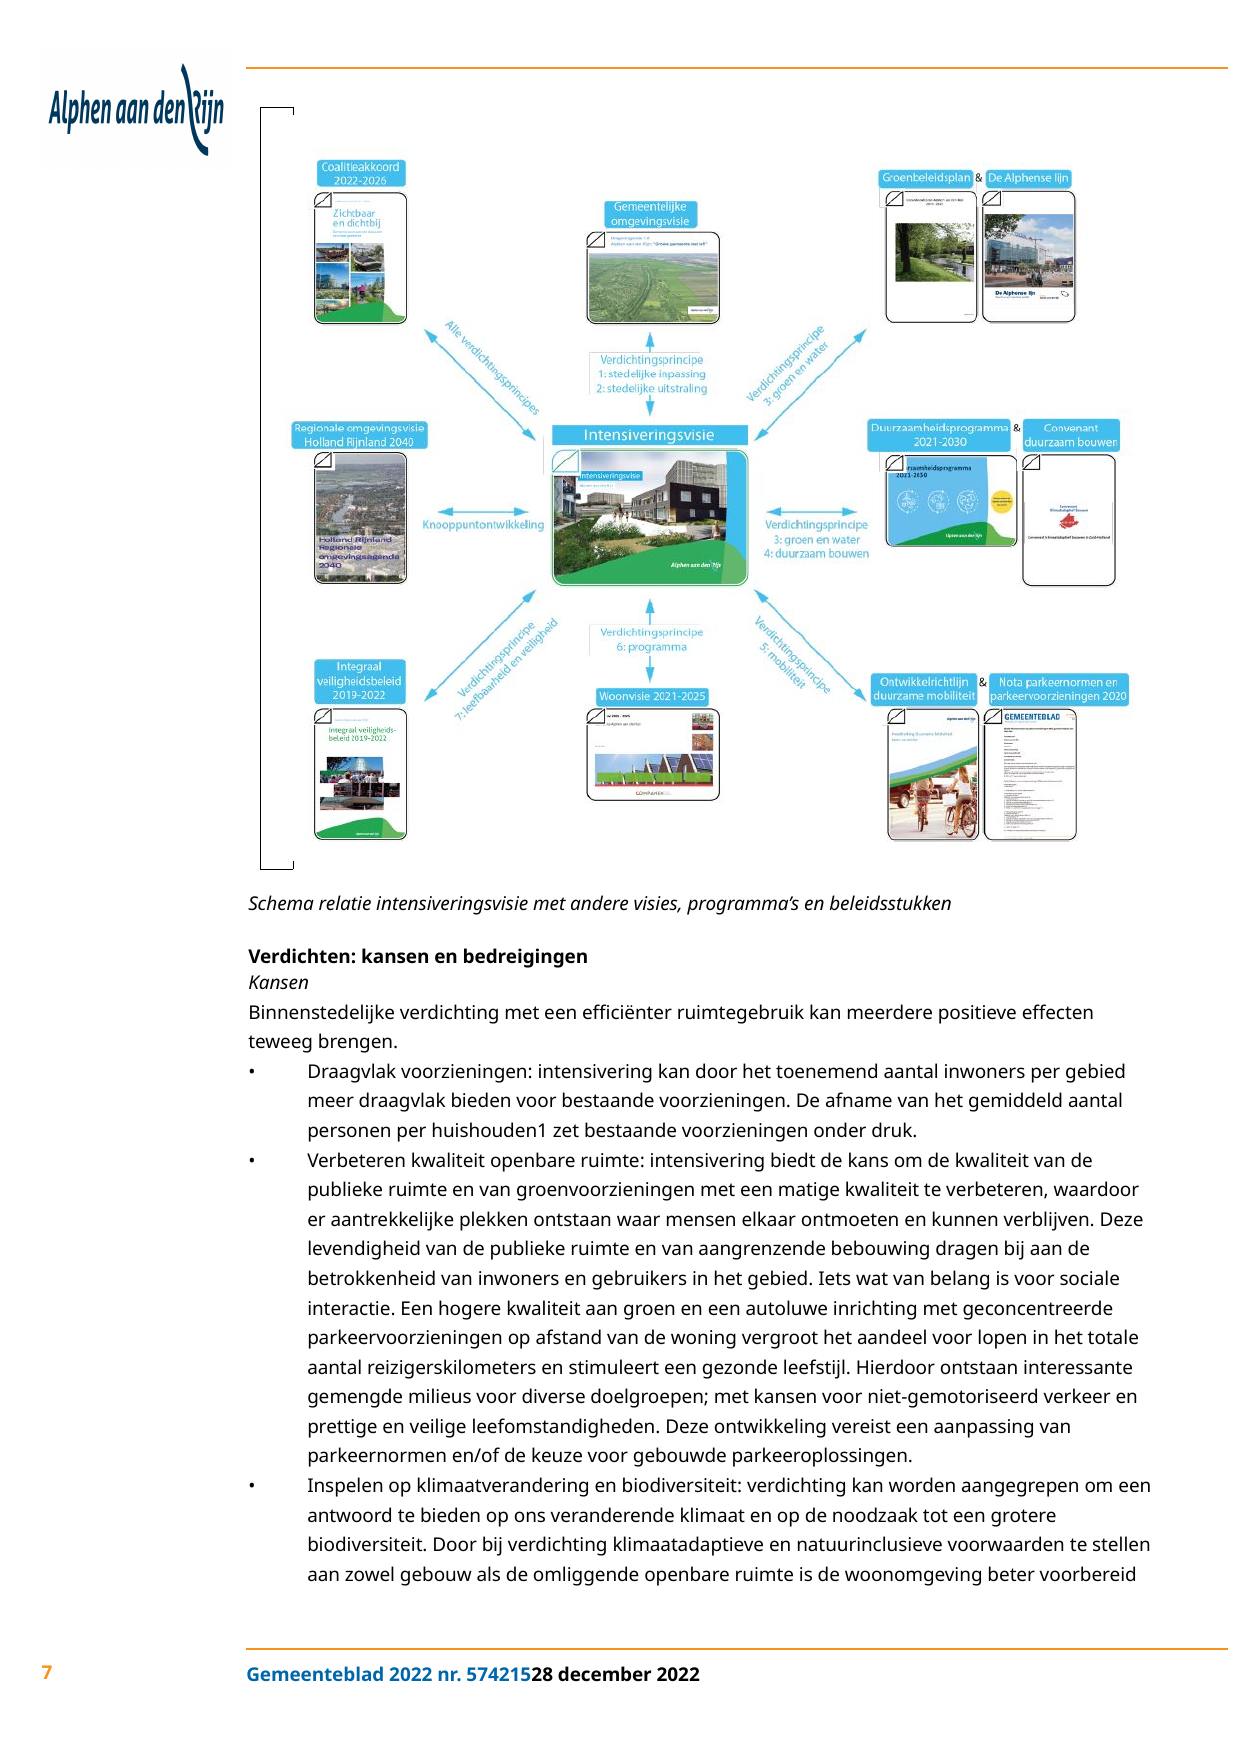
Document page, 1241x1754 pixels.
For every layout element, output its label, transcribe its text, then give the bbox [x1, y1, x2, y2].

text Schema relatie intensiveringsvisie met andere visies, programma’s en beleidsstukken [248, 890, 1152, 916]
list Verbeteren kwaliteit openbare ruimte: intensivering biedt de kans om de kwaliteit van de publieke ruimte en van groenvoorzieningen met een matige kwaliteit te verbeteren, waardoor er aantrekkelijke plekken ontstaan waar mensen elkaar ontmoeten en kunnen verblijven. Deze levendigheid van de publieke ruimte en van aangrenzende bebouwing dragen bij aan de betrokkenheid van inwoners en gebruikers in het gebied. Iets wat van belang is voor sociale interactie. Een hogere kwaliteit aan groen en een autoluwe inrichting met geconcentreerde parkeervoorzieningen op afstand van de woning vergroot het aandeel voor lopen in het totale aantal reizigerskilometers en stimuleert een gezonde leefstijl. Hierdoor ontstaan interessante gemengde milieus voor diverse doelgroepen; met kansen voor niet-gemotoriseerd verkeer en prettige en veilige leefomstandigheden. Deze ontwikkeling vereist een aanpassing van parkeernormen en/of de keuze voor gebouwde parkeeroplossingen. [248, 1147, 1152, 1468]
list Draagvlak voorzieningen: intensivering kan door het toenemend aantal inwoners per gebied meer draagvlak bieden voor bestaande voorzieningen. De afname van het gemiddeld aantal personen per huishouden1 zet bestaande voorzieningen onder druk. [248, 1058, 1152, 1143]
text Verdichten: kansen en bedreigingen [248, 941, 1152, 969]
picture [268, 115, 1173, 861]
picture [41, 47, 231, 172]
text Binnenstedelijke verdichting met een efficiënter ruimtegebruik kan meerdere positieve effecten teweeg brengen. [248, 999, 1152, 1054]
text Kansen [248, 969, 1152, 995]
list Inspelen op klimaatverandering en biodiversiteit: verdichting kan worden aangegrepen om een antwoord te bieden op ons veranderende klimaat en op de noodzaak tot een grotere biodiversiteit. Door bij verdichting klimaatadaptieve en natuurinclusieve voorwaarden te stellen aan zowel gebouw als de omliggende openbare ruimte is de woonomgeving beter voorbereid [248, 1472, 1152, 1587]
